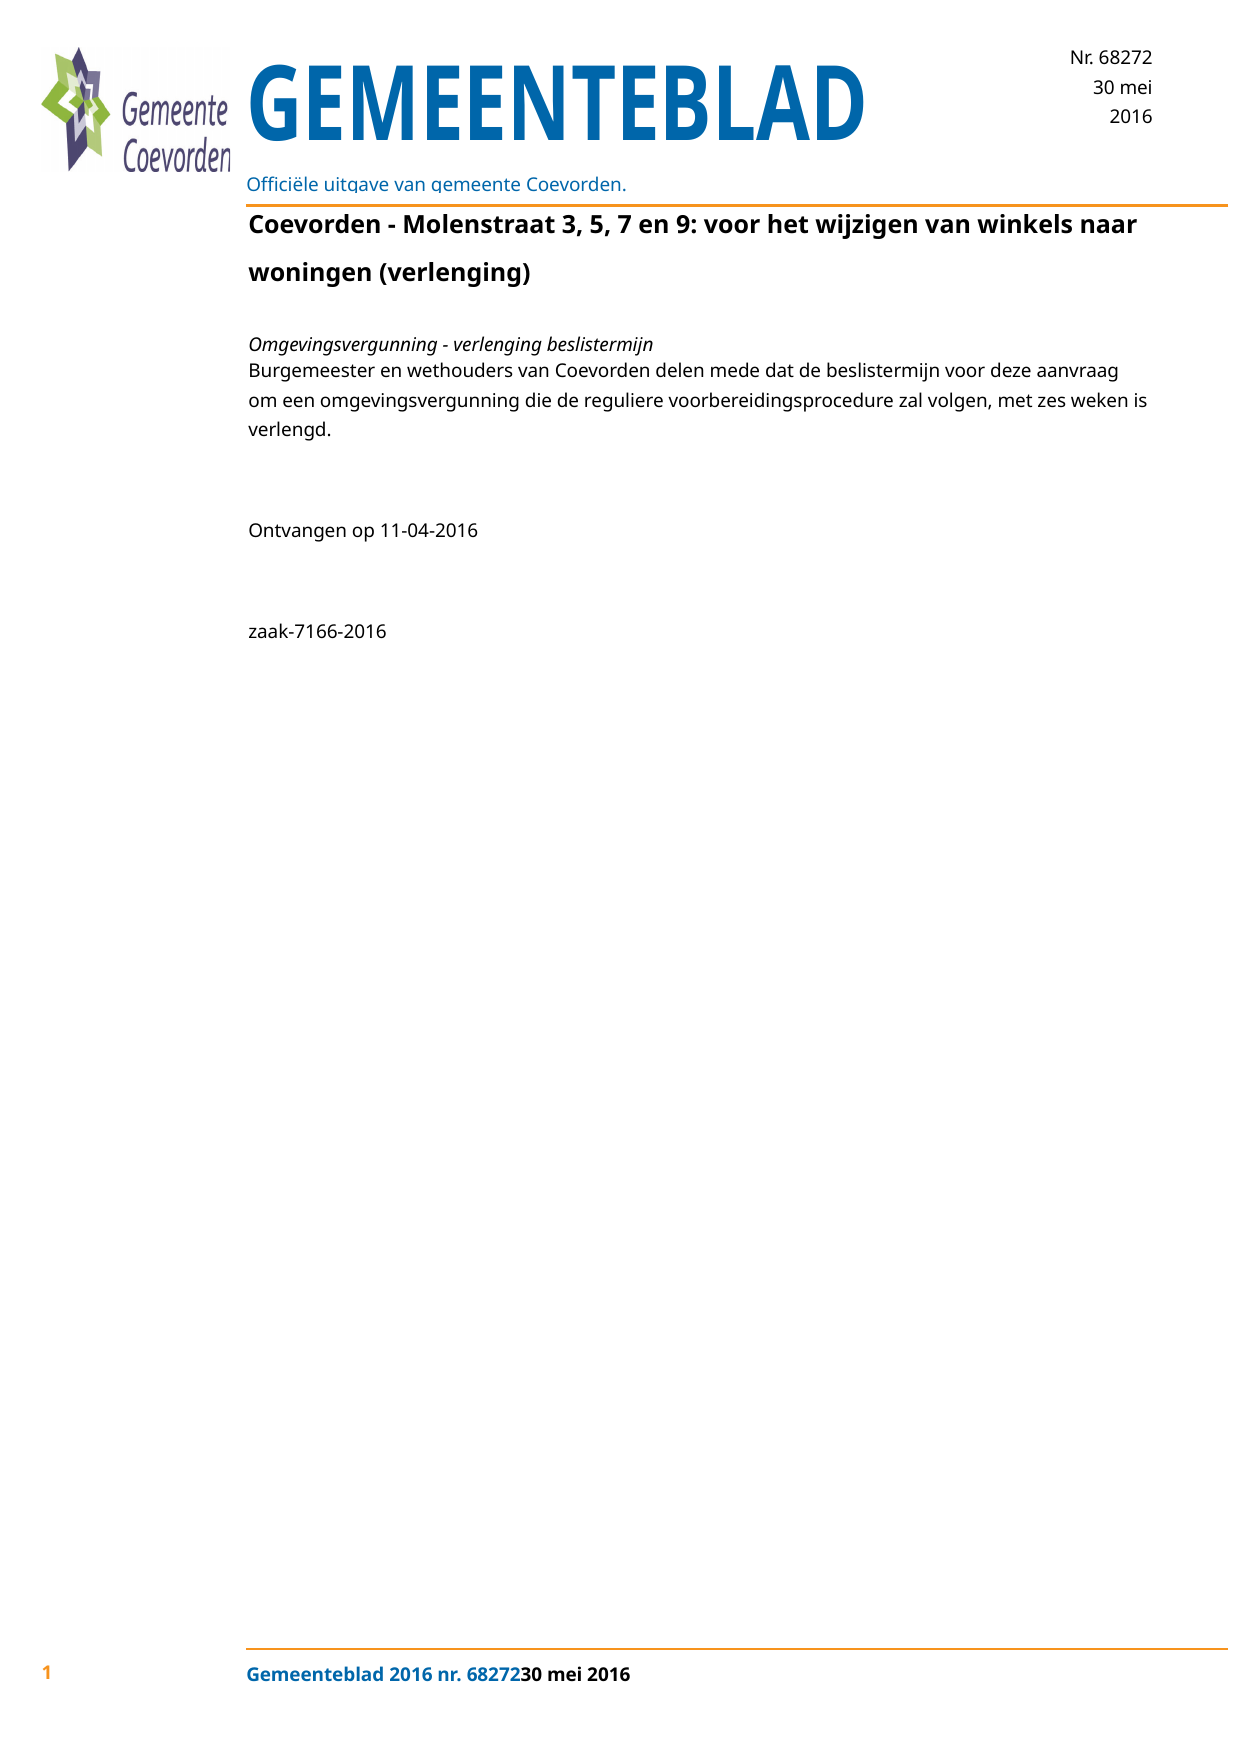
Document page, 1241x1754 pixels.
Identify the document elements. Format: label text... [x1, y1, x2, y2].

text Omgevingsvergunning - verlenging beslistermijn [248, 331, 1152, 357]
text Coevorden - Molenstraat 3, 5, 7 en 9: voor het wijzigen van winkels naar woningen (verlenging) [248, 207, 1152, 288]
text Ontvangen op 11-04-2016 [248, 517, 1152, 543]
text zaak-7166-2016 [248, 618, 1152, 644]
picture [41, 47, 231, 172]
text Burgemeester en wethouders van Coevorden delen mede dat de beslistermijn voor deze aanvraag om een omgevingsvergunning die de reguliere voorbereidingsprocedure zal volgen, met zes weken is verlengd. [248, 357, 1152, 442]
